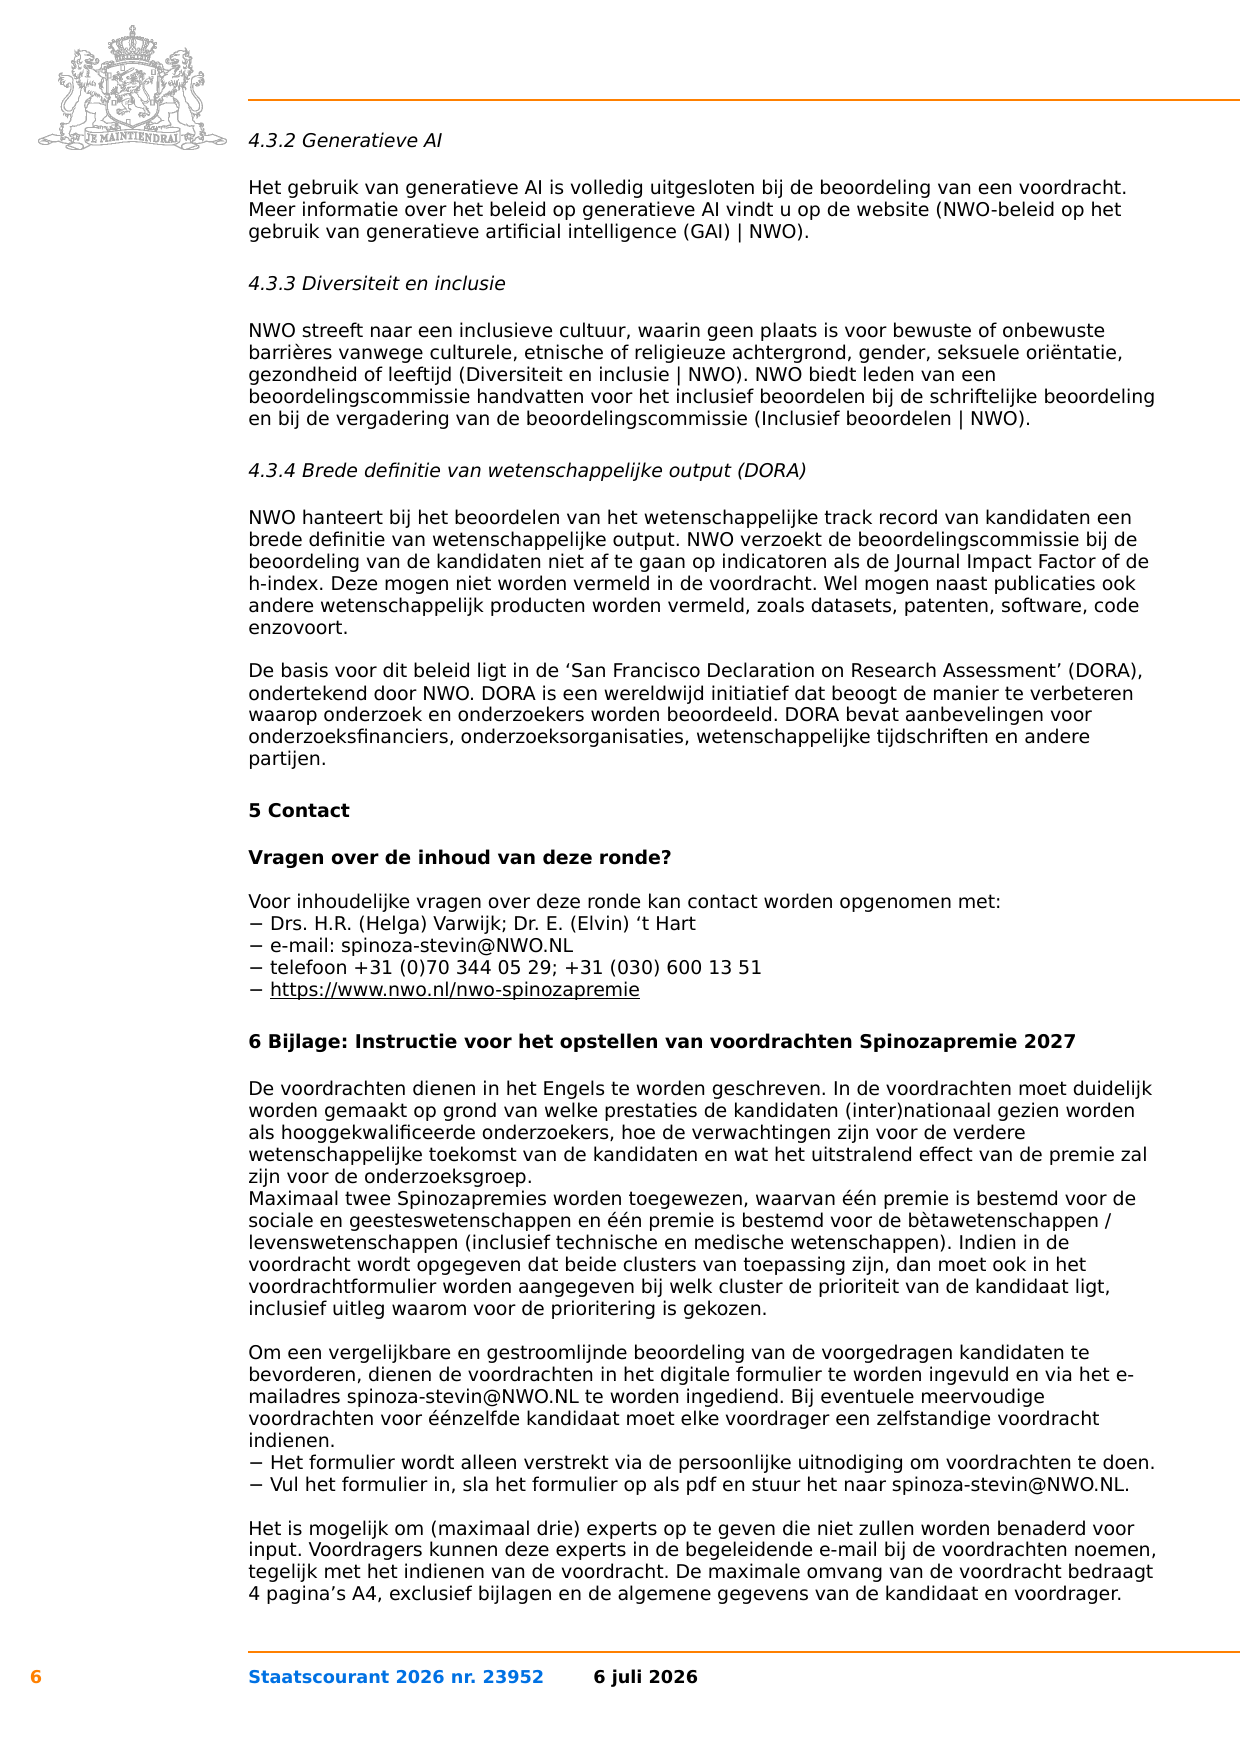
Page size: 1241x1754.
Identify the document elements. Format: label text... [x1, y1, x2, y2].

text NWO hanteert bij het beoordelen van het wetenschappelijke track record van kandidaten een brede definitie van wetenschappelijke output. NWO verzoekt de beoordelingscommissie bij de beoordeling van de kandidaten niet af te gaan op indicatoren als de Journal Impact Factor of de h-index. Deze mogen niet worden vermeld in de voordracht. Wel mogen naast publicaties ook andere wetenschappelijk producten worden vermeld, zoals datasets, patenten, software, code enzovoort. [248, 507, 1163, 638]
text Om een vergelijkbare en gestroomlijnde beoordeling van de voorgedragen kandidaten te bevorderen, dienen de voordrachten in het digitale formulier te worden ingevuld en via het e-mailadres spinoza-stevin@NWO.NL te worden ingediend. Bij eventuele meervoudige voordrachten voor éénzelfde kandidaat moet elke voordrager een zelfstandige voordracht indienen. [248, 1342, 1163, 1452]
text − Vul het formulier in, sla het formulier op als pdf en stuur het naar spinoza-stevin@NWO.NL. [248, 1473, 1163, 1496]
subtitle 5 Contact [248, 800, 1163, 822]
subtitle 4.3.2 Generatieve AI [248, 130, 1163, 152]
text − e-mail: spinoza-stevin@NWO.NL [248, 935, 1163, 957]
text NWO streeft naar een inclusieve cultuur, waarin geen plaats is voor bewuste of onbewuste barrières vanwege culturele, etnische of religieuze achtergrond, gender, seksuele oriëntatie, gezondheid of leeftijd (Diversiteit en inclusie | NWO). NWO biedt leden van een beoordelingscommissie handvatten voor het inclusief beoordelen bij de schriftelijke beoordeling en bij de vergadering van de beoordelingscommissie (Inclusief beoordelen | NWO). [248, 320, 1163, 430]
text De voordrachten dienen in het Engels te worden geschreven. In de voordrachten moet duidelijk worden gemaakt op grond van welke prestaties de kandidaten (inter)nationaal gezien worden als hooggekwalificeerde onderzoekers, hoe de verwachtingen zijn voor de verdere wetenschappelijke toekomst van de kandidaten en wat het uitstralend effect van de premie zal zijn voor de onderzoeksgroep. [248, 1078, 1163, 1188]
text Het is mogelijk om (maximaal drie) experts op te geven die niet zullen worden benaderd voor input. Voordragers kunnen deze experts in de begeleidende e-mail bij de voordrachten noemen, tegelijk met het indienen van de voordracht. De maximale omvang van de voordracht bedraagt 4 pagina’s A4, exclusief bijlagen en de algemene gegevens van de kandidaat en voordrager. [248, 1517, 1163, 1605]
text − Drs. H.R. (Helga) Varwijk; Dr. E. (Elvin) ‘t Hart [248, 913, 1163, 935]
text Het gebruik van generatieve AI is volledig uitgesloten bij de beoordeling van een voordracht. Meer informatie over het beleid op generatieve AI vindt u op de website (NWO-beleid op het gebruik van generatieve artificial intelligence (GAI) | NWO). [248, 177, 1163, 243]
subtitle 4.3.3 Diversiteit en inclusie [248, 273, 1163, 295]
text De basis voor dit beleid ligt in de ‘San Francisco Declaration on Research Assessment’ (DORA), ondertekend door NWO. DORA is een wereldwijd initiatief dat beoogt de manier te verbeteren waarop onderzoek en onderzoekers worden beoordeeld. DORA bevat aanbevelingen voor onderzoeksfinanciers, onderzoeksorganisaties, wetenschappelijke tijdschriften en andere partijen. [248, 660, 1163, 770]
text − Het formulier wordt alleen verstrekt via de persoonlijke uitnodiging om voordrachten te doen. [248, 1452, 1163, 1473]
text Maximaal twee Spinozapremies worden toegewezen, waarvan één premie is bestemd voor de sociale en geesteswetenschappen en één premie is bestemd voor de bètawetenschappen / levenswetenschappen (inclusief technische en medische wetenschappen). Indien in de voordracht wordt opgegeven dat beide clusters van toepassing zijn, dan moet ook in het voordrachtformulier worden aangegeven bij welk cluster de prioriteit van de kandidaat ligt, inclusief uitleg waarom voor de prioritering is gekozen. [248, 1188, 1163, 1320]
subtitle 4.3.4 Brede definitie van wetenschappelijke output (DORA) [248, 460, 1163, 482]
picture [38, 25, 227, 150]
subtitle 6 Bijlage: Instructie voor het opstellen van voordrachten Spinozapremie 2027 [248, 1031, 1163, 1053]
text Voor inhoudelijke vragen over deze ronde kan contact worden opgenomen met: [248, 891, 1163, 913]
subtitle Vragen over de inhoud van deze ronde? [248, 847, 1163, 869]
text − https://www.nwo.nl/nwo-spinozapremie [248, 979, 1163, 1001]
text − telefoon +31 (0)70 344 05 29; +31 (030) 600 13 51 [248, 957, 1163, 979]
